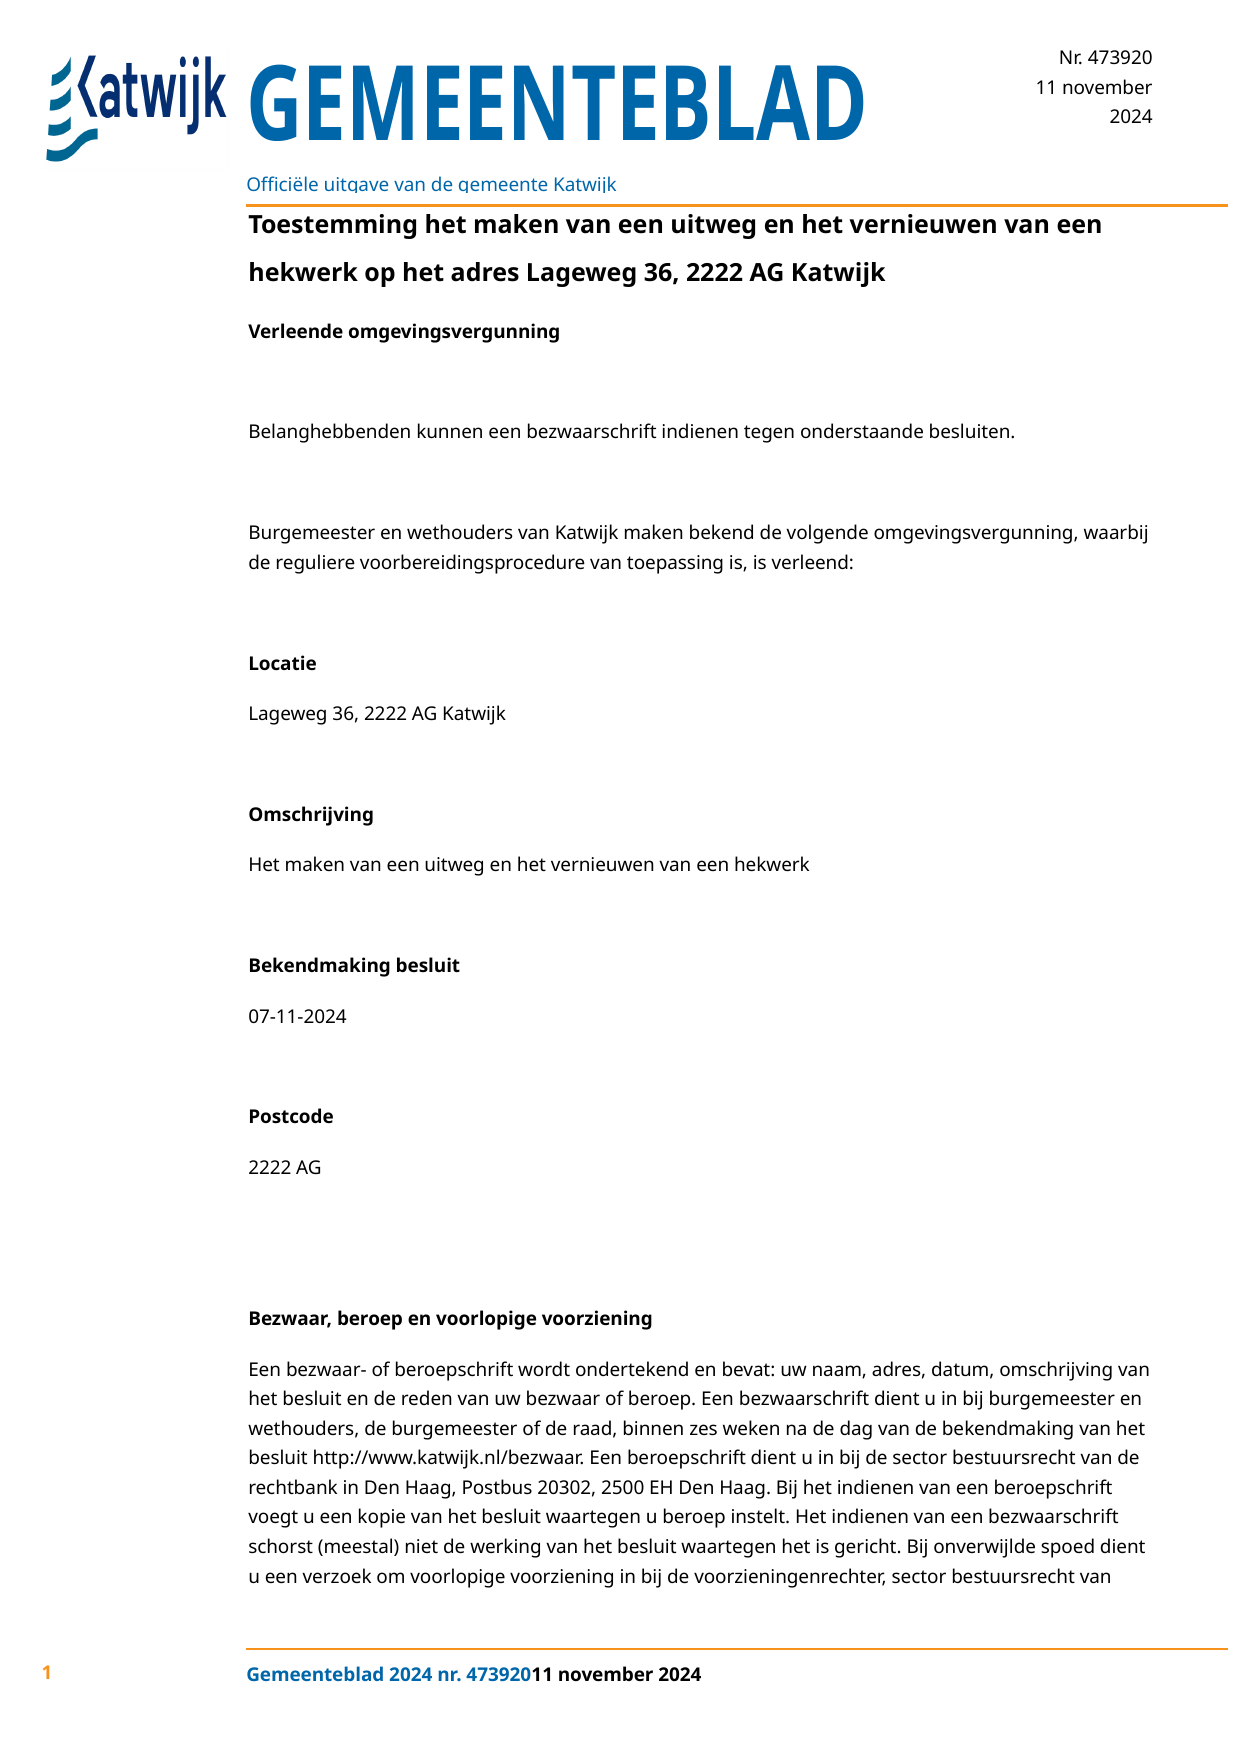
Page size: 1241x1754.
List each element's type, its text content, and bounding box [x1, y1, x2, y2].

text Een bezwaar- of beroepschrift wordt ondertekend en bevat: uw naam, adres, datum, omschrijving van het besluit en de reden van uw bezwaar of beroep. Een bezwaarschrift dient u in bij burgemeester en wethouders, de burgemeester of de raad, binnen zes weken na de dag van de bekendmaking van het besluit http://www.katwijk.nl/bezwaar. Een beroepschrift dient u in bij de sector bestuursrecht van de rechtbank in Den Haag, Postbus 20302, 2500 EH Den Haag. Bij het indienen van een beroepschrift voegt u een kopie van het besluit waartegen u beroep instelt. Het indienen van een bezwaarschrift schorst (meestal) niet de werking van het besluit waartegen het is gericht. Bij onverwijlde spoed dient u een verzoek om voorlopige voorziening in bij de voorzieningenrechter, sector bestuursrecht van [248, 1356, 1152, 1589]
text 07-11-2024 [248, 1003, 1152, 1029]
text Lageweg 36, 2222 AG Katwijk [248, 700, 1152, 726]
text Belanghebbenden kunnen een bezwaarschrift indienen tegen onderstaande besluiten. [248, 419, 1152, 444]
text Het maken van een uitweg en het vernieuwen van een hekwerk [248, 852, 1152, 877]
text Locatie [248, 650, 1152, 676]
text Postcode [248, 1104, 1152, 1129]
text Verleende omgevingsvergunning [248, 318, 1152, 344]
picture [41, 47, 231, 172]
text Omschrijving [248, 801, 1152, 827]
text Burgemeester en wethouders van Katwijk maken bekend de volgende omgevingsvergunning, waarbij de reguliere voorbereidingsprocedure van toepassing is, is verleend: [248, 519, 1152, 575]
text 2222 AG [248, 1154, 1152, 1180]
text Toestemming het maken van een uitweg en het vernieuwen van een hekwerk op het adres Lageweg 36, 2222 AG Katwijk [248, 207, 1152, 288]
text Bekendmaking besluit [248, 952, 1152, 978]
text Bezwaar, beroep en voorlopige voorziening [248, 1305, 1152, 1331]
